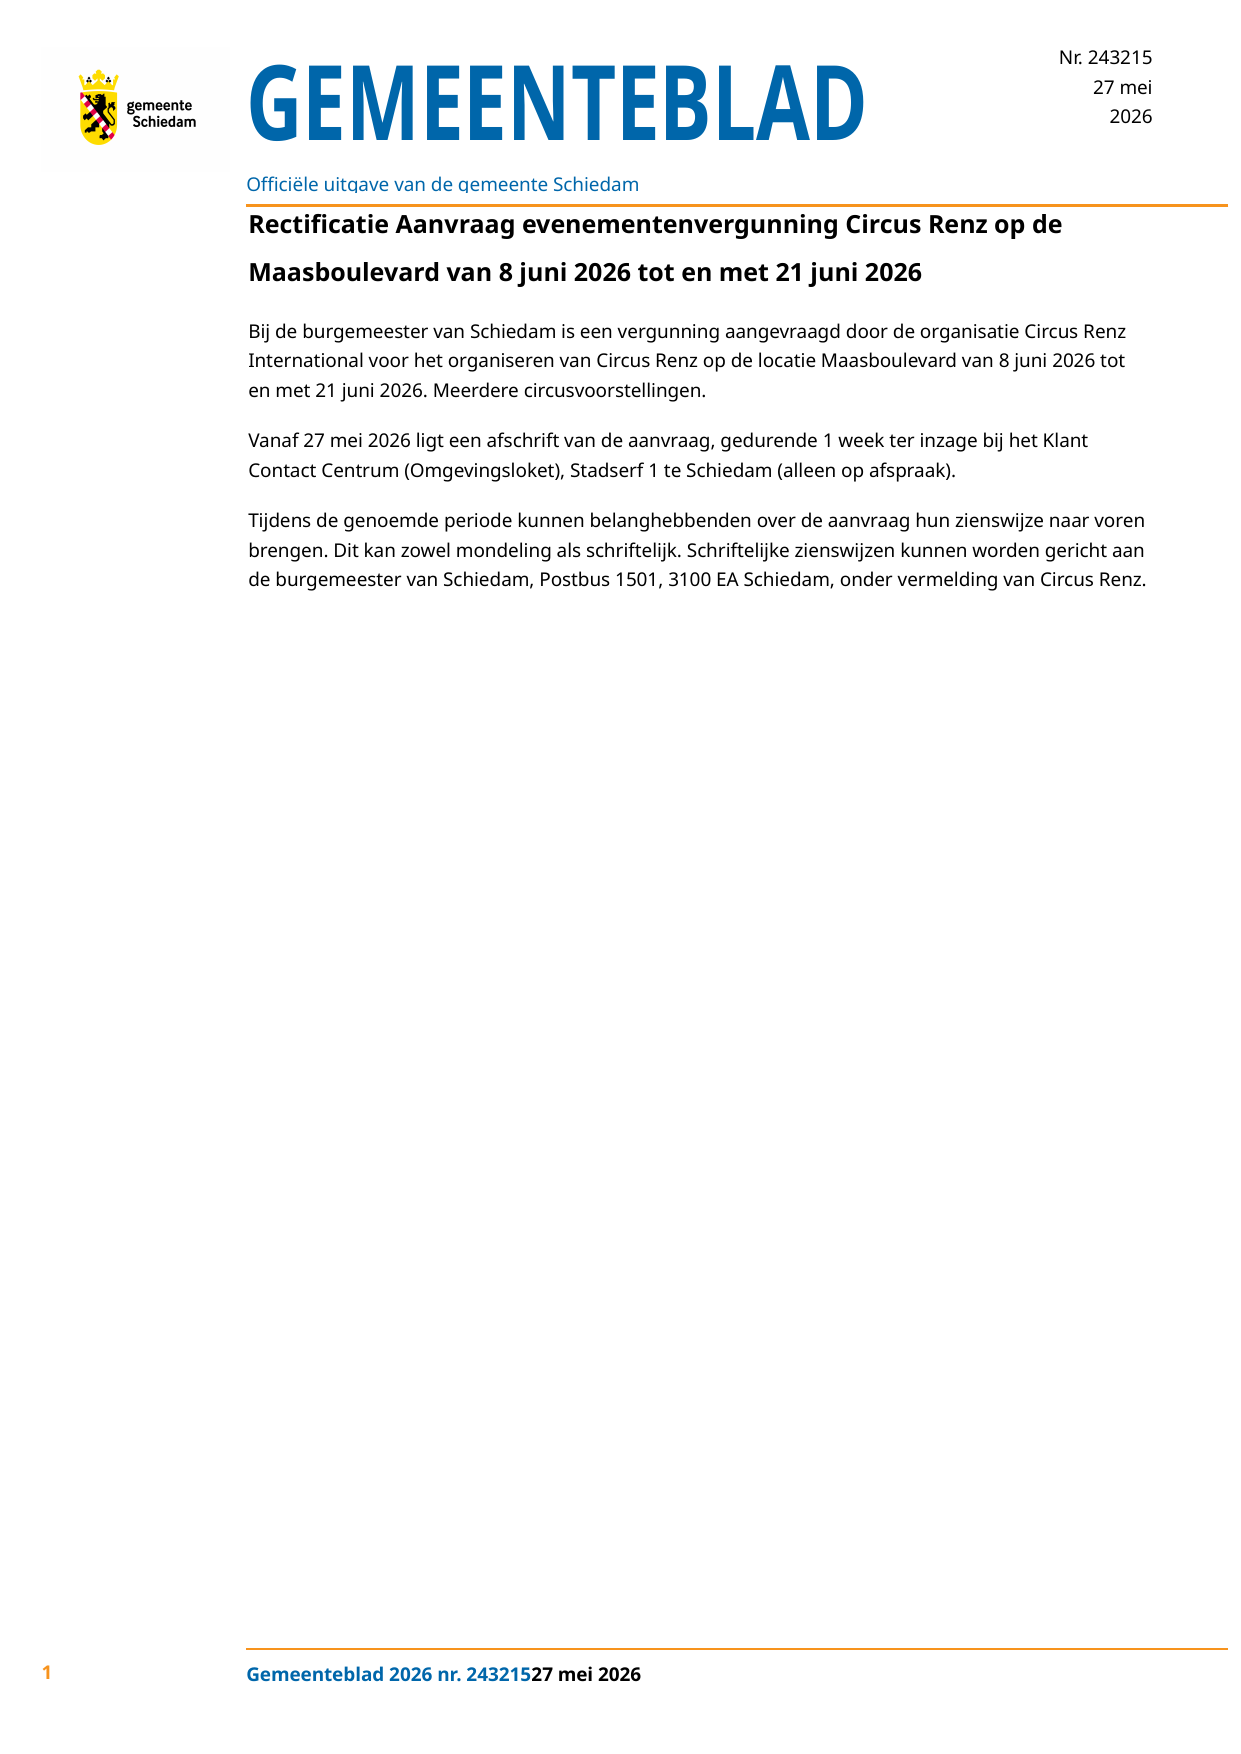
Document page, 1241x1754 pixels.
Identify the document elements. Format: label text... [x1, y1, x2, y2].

text Rectificatie Aanvraag evenementenvergunning Circus Renz op de Maasboulevard van 8 juni 2026 tot en met 21 juni 2026 [248, 207, 1152, 288]
text Bij de burgemeester van Schiedam is een vergunning aangevraagd door de organisatie Circus Renz International voor het organiseren van Circus Renz op de locatie Maasboulevard van 8 juni 2026 tot en met 21 juni 2026. Meerdere circusvoorstellingen. [248, 318, 1152, 403]
picture [41, 47, 231, 172]
text Vanaf 27 mei 2026 ligt een afschrift van de aanvraag, gedurende 1 week ter inzage bij het Klant Contact Centrum (Omgevingsloket), Stadserf 1 te Schiedam (alleen op afspraak). [248, 427, 1152, 483]
text Tijdens de genoemde periode kunnen belanghebbenden over de aanvraag hun zienswijze naar voren brengen. Dit kan zowel mondeling als schriftelijk. Schriftelijke zienswijzen kunnen worden gericht aan de burgemeester van Schiedam, Postbus 1501, 3100 EA Schiedam, onder vermelding van Circus Renz. [248, 507, 1152, 592]
